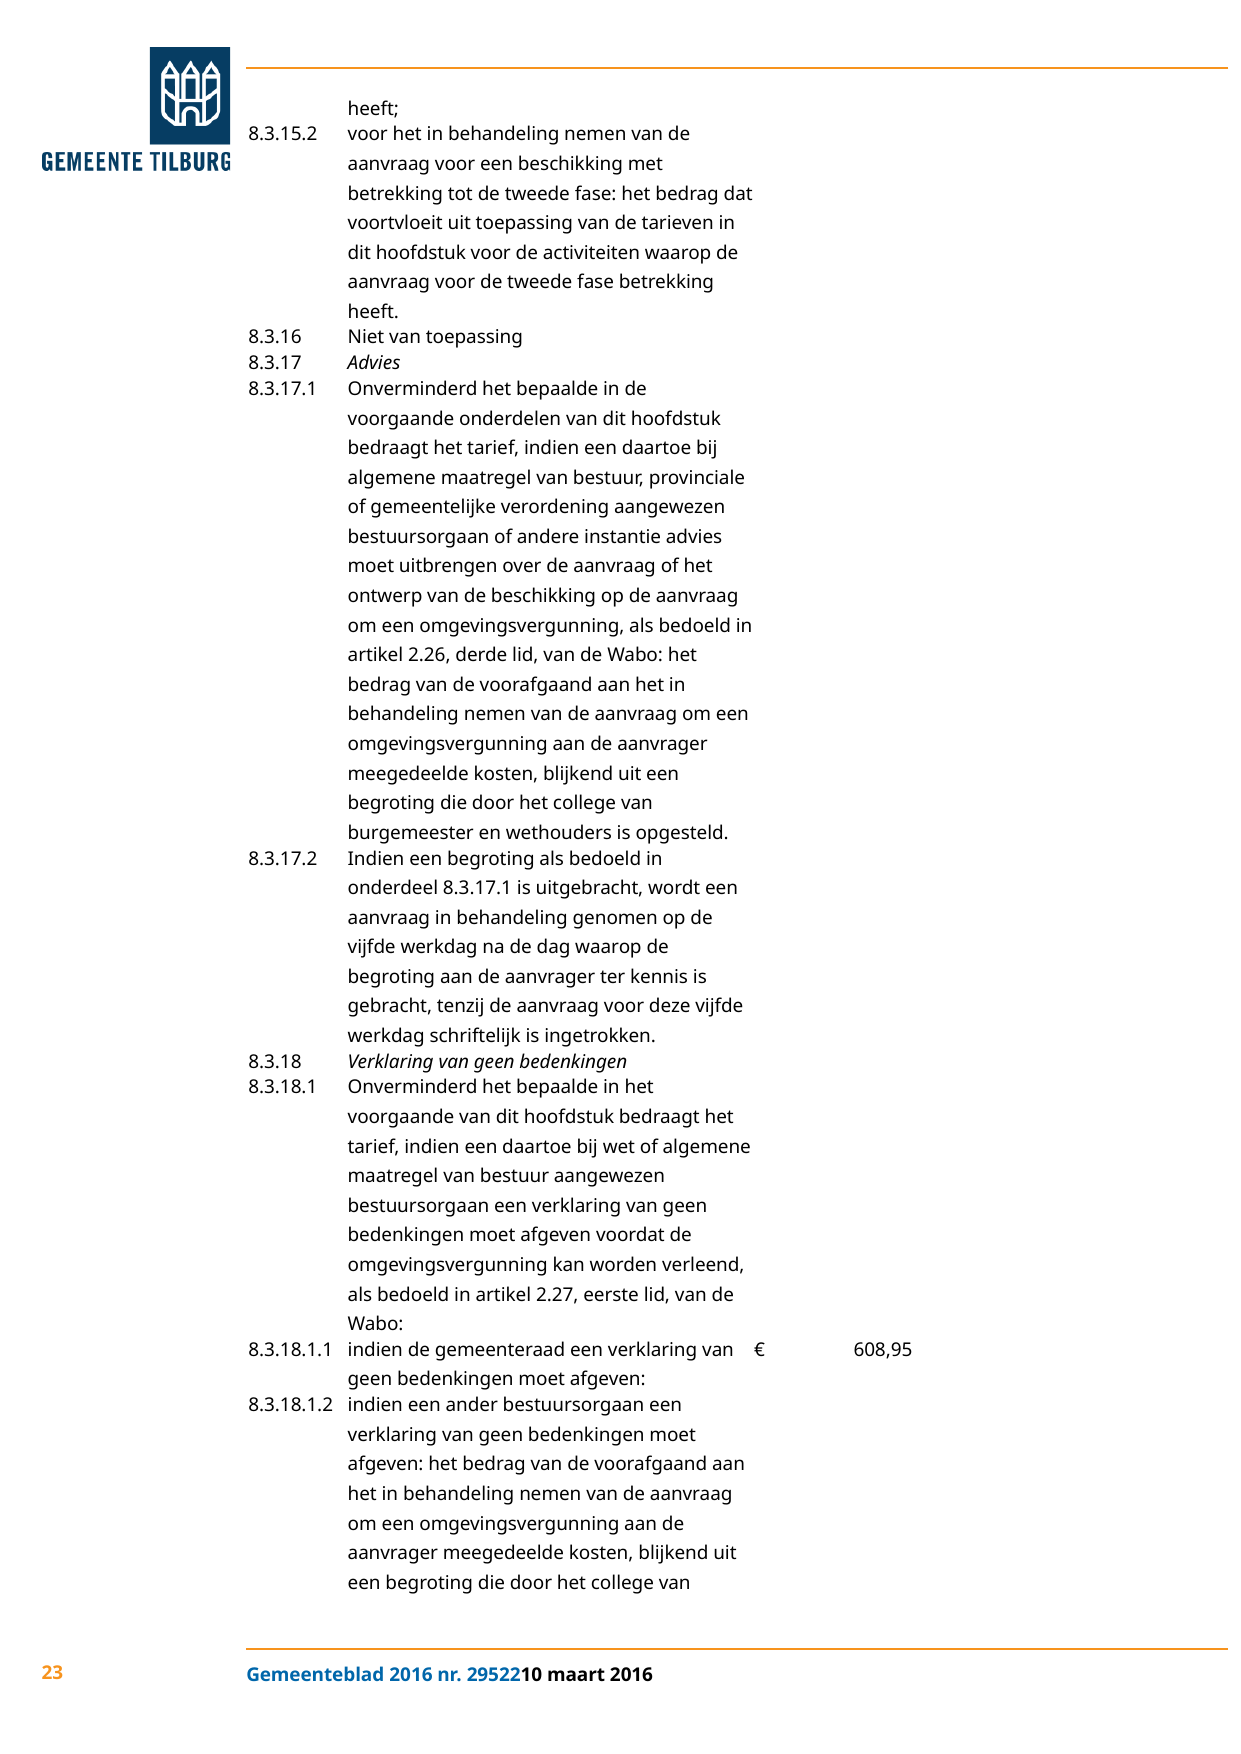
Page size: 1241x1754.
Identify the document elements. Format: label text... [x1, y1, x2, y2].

table_cell 8.3.15.2 [248, 121, 347, 324]
table_cell indien de gemeenteraad een verklaring van geen bedenkingen moet afgeven: [348, 1336, 754, 1391]
table_cell 8.3.17.2 [248, 845, 347, 1048]
table_cell [754, 1391, 853, 1594]
table_cell Advies [348, 350, 754, 375]
table_cell 608,95 [853, 1336, 1052, 1391]
table_cell [754, 845, 853, 1048]
table_cell [853, 845, 1052, 1048]
table_cell [853, 121, 1052, 324]
table_cell € [754, 1336, 853, 1391]
table_cell 8.3.17.1 [248, 375, 347, 845]
table_cell Verklaring van geen bedenkingen [348, 1048, 754, 1074]
table_cell Onverminderd het bepaalde in het voorgaande van dit hoofdstuk bedraagt het tarief, indien een daartoe bij wet of algemene maatregel van bestuur aangewezen bestuursorgaan een verklaring van geen bedenkingen moet afgeven voordat de omgevingsvergunning kan worden verleend, als bedoeld in artikel 2.27, eerste lid, van de Wabo: [348, 1074, 754, 1336]
table_cell [853, 350, 1052, 375]
table_cell 8.3.16 [248, 324, 347, 349]
table_cell [754, 1074, 853, 1336]
table_cell [248, 95, 347, 121]
table_cell [754, 1048, 853, 1074]
table_cell Niet van toepassing [348, 324, 754, 349]
picture [41, 47, 231, 172]
table_cell heeft; [348, 95, 754, 121]
table_cell 8.3.18.1.1 [248, 1336, 347, 1391]
table_cell 8.3.17 [248, 350, 347, 375]
table_cell 8.3.18.1.2 [248, 1391, 347, 1594]
table_cell [754, 324, 853, 349]
table_cell indien een ander bestuursorgaan een verklaring van geen bedenkingen moet afgeven: het bedrag van de voorafgaand aan het in behandeling nemen van de aanvraag om een omgevingsvergunning aan de aanvrager meegedeelde kosten, blijkend uit een begroting die door het college van [348, 1391, 754, 1594]
table_cell [853, 1048, 1052, 1074]
table_cell Onverminderd het bepaalde in de voorgaande onderdelen van dit hoofdstuk bedraagt het tarief, indien een daartoe bij algemene maatregel van bestuur, provinciale of gemeentelijke verordening aangewezen bestuursorgaan of andere instantie advies moet uitbrengen over de aanvraag of het ontwerp van de beschikking op de aanvraag om een omgevingsvergunning, als bedoeld in artikel 2.26, derde lid, van de Wabo: het bedrag van de voorafgaand aan het in behandeling nemen van de aanvraag om een omgevingsvergunning aan de aanvrager meegedeelde kosten, blijkend uit een begroting die door het college van burgemeester en wethouders is opgesteld. [348, 375, 754, 845]
table_cell [754, 121, 853, 324]
table_cell 8.3.18 [248, 1048, 347, 1074]
table_cell [853, 95, 1052, 121]
table_cell voor het in behandeling nemen van de aanvraag voor een beschikking met betrekking tot de tweede fase: het bedrag dat voortvloeit uit toepassing van de tarieven in dit hoofdstuk voor de activiteiten waarop de aanvraag voor de tweede fase betrekking heeft. [348, 121, 754, 324]
table_cell [853, 375, 1052, 845]
table_cell [754, 350, 853, 375]
table_cell [853, 1074, 1052, 1336]
table_cell [853, 1391, 1052, 1594]
table_cell [754, 375, 853, 845]
table_cell [853, 324, 1052, 349]
table_cell [754, 95, 853, 121]
table_cell Indien een begroting als bedoeld in onderdeel 8.3.17.1 is uitgebracht, wordt een aanvraag in behandeling genomen op de vijfde werkdag na de dag waarop de begroting aan de aanvrager ter kennis is gebracht, tenzij de aanvraag voor deze vijfde werkdag schriftelijk is ingetrokken. [348, 845, 754, 1048]
table_cell 8.3.18.1 [248, 1074, 347, 1336]
